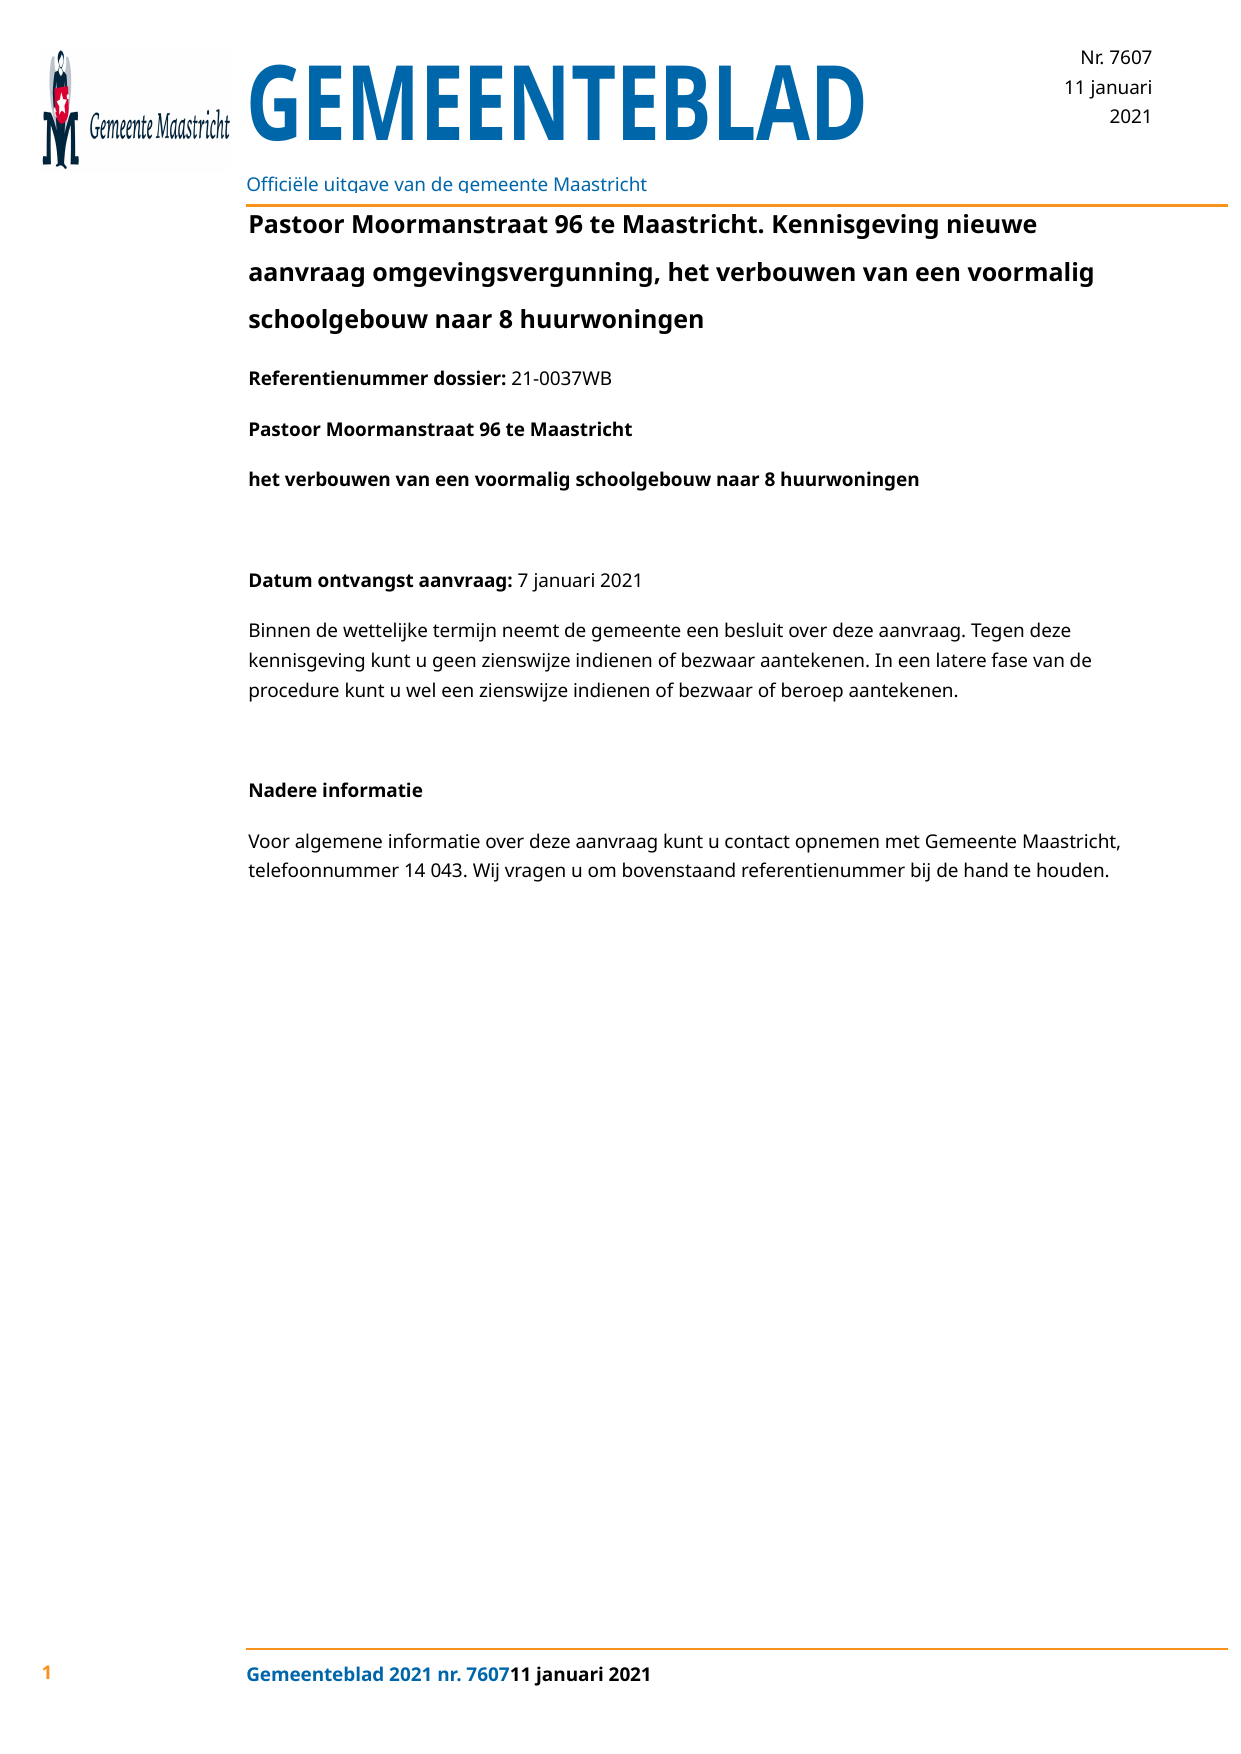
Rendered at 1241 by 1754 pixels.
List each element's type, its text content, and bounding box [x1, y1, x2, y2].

text Datum ontvangst aanvraag: 7 januari 2021 [248, 567, 1152, 593]
text Nadere informatie [248, 778, 1152, 803]
text Voor algemene informatie over deze aanvraag kunt u contact opnemen met Gemeente Maastricht, telefoonnummer 14 043. Wij vragen u om bovenstaand referentienummer bij de hand te houden. [248, 828, 1152, 883]
text Pastoor Moormanstraat 96 te Maastricht [248, 416, 1152, 442]
text Binnen de wettelijke termijn neemt de gemeente een besluit over deze aanvraag. Tegen deze kennisgeving kunt u geen zienswijze indienen of bezwaar aantekenen. In een latere fase van de procedure kunt u wel een zienswijze indienen of bezwaar of beroep aantekenen. [248, 618, 1152, 702]
text Pastoor Moormanstraat 96 te Maastricht. Kennisgeving nieuwe aanvraag omgevingsvergunning, het verbouwen van een voormalig schoolgebouw naar 8 huurwoningen [248, 207, 1152, 336]
text het verbouwen van een voormalig schoolgebouw naar 8 huurwoningen [248, 466, 1152, 492]
text Referentienummer dossier: 21-0037WB [248, 366, 1152, 391]
picture [41, 47, 231, 172]
